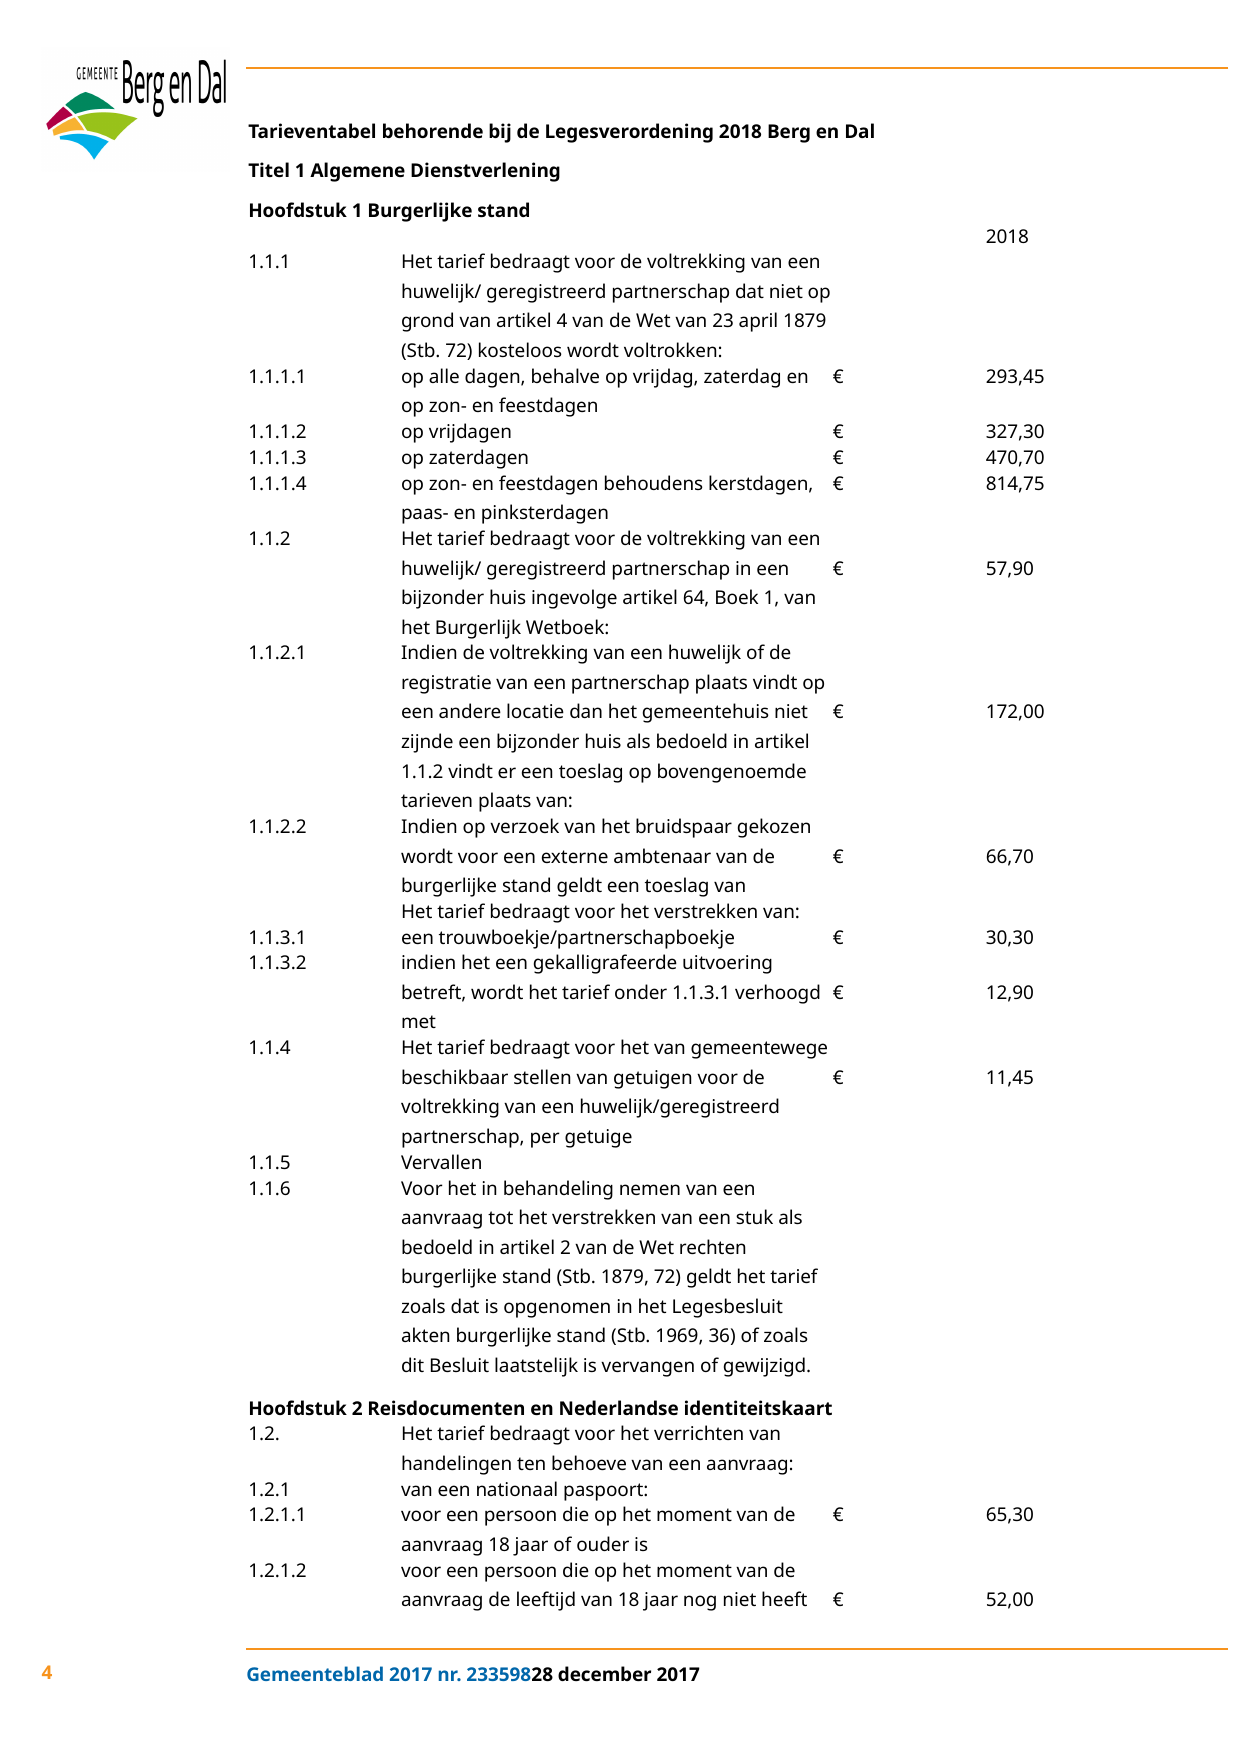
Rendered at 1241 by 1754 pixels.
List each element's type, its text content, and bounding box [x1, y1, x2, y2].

table_cell 1.1.2 [248, 525, 401, 639]
table_cell € [833, 418, 986, 444]
table_header 2018 [986, 223, 1152, 248]
table_cell Het tarief bedraagt voor het van gemeentewege beschikbaar stellen van getuigen voor de voltrekking van een huwelijk/geregistreerd partnerschap, per getuige [401, 1035, 833, 1149]
table_header [833, 223, 986, 248]
table_cell € [833, 950, 986, 1034]
table_cell Het tarief bedraagt voor de voltrekking van een huwelijk/ geregistreerd partnerschap dat niet op grond van artikel 4 van de Wet van 23 april 1879 (Stb. 72) kosteloos wordt voltrokken: [401, 249, 833, 363]
table_cell voor een persoon die op het moment van de aanvraag 18 jaar of ouder is [401, 1502, 833, 1557]
table_cell 65,30 [986, 1502, 1152, 1557]
table_cell € [833, 1502, 986, 1557]
table_cell een trouwboekje/partnerschapboekje [401, 924, 833, 949]
table_cell € [833, 1035, 986, 1149]
table_cell 1.2.1.1 [248, 1502, 401, 1557]
table_cell op alle dagen, behalve op vrijdag, zaterdag en op zon- en feestdagen [401, 363, 833, 418]
table_cell 57,90 [986, 525, 1152, 639]
table_cell 1.1.1.1 [248, 363, 401, 418]
table_cell indien het een gekalligrafeerde uitvoering betreft, wordt het tarief onder 1.1.3.1 verhoogd met [401, 950, 833, 1034]
table_cell op zon- en feestdagen behoudens kerstdagen, paas- en pinksterdagen [401, 470, 833, 525]
text Hoofdstuk 1 Burgerlijke stand [248, 197, 1152, 223]
table_cell 66,70 [986, 813, 1152, 898]
text Tarieventabel behorende bij de Legesverordening 2018 Berg en Dal [248, 116, 1152, 144]
table_header Het tarief bedraagt voor het verrichten van handelingen ten behoeve van een aanvraag: [401, 1421, 833, 1476]
table_cell [986, 898, 1152, 924]
table_header [401, 223, 833, 248]
table_cell 1.2.1 [248, 1476, 401, 1502]
table_header [833, 1421, 986, 1476]
table_cell € [833, 363, 986, 418]
table_cell [833, 1175, 986, 1378]
table_cell [833, 1476, 986, 1502]
table_cell Voor het in behandeling nemen van een aanvraag tot het verstrekken van een stuk als bedoeld in artikel 2 van de Wet rechten burgerlijke stand (Stb. 1879, 72) geldt het tarief zoals dat is opgenomen in het Legesbesluit akten burgerlijke stand (Stb. 1969, 36) of zoals dit Besluit laatstelijk is vervangen of gewijzigd. [401, 1175, 833, 1378]
table_cell 293,45 [986, 363, 1152, 418]
table_cell [248, 898, 401, 924]
table_cell [986, 249, 1152, 363]
picture [41, 47, 231, 172]
table_cell Indien op verzoek van het bruidspaar gekozen wordt voor een externe ambtenaar van de burgerlijke stand geldt een toeslag van [401, 813, 833, 898]
table_header [248, 223, 401, 248]
table_cell 1.1.1 [248, 249, 401, 363]
table_header [986, 1421, 1152, 1476]
table_cell [986, 1149, 1152, 1175]
table_cell 1.1.5 [248, 1149, 401, 1175]
table_cell 11,45 [986, 1035, 1152, 1149]
table_cell voor een persoon die op het moment van de aanvraag de leeftijd van 18 jaar nog niet heeft [401, 1557, 833, 1612]
table_cell op zaterdagen [401, 444, 833, 470]
table_header 1.2. [248, 1421, 401, 1476]
table_cell € [833, 1557, 986, 1612]
table_cell [833, 898, 986, 924]
table_cell [986, 1175, 1152, 1378]
table_cell 1.2.1.2 [248, 1557, 401, 1612]
table_cell Vervallen [401, 1149, 833, 1175]
table_cell € [833, 924, 986, 949]
table_cell € [833, 525, 986, 639]
text Hoofdstuk 2 Reisdocumenten en Nederlandse identiteitskaart [248, 1395, 1152, 1420]
table_cell 1.1.6 [248, 1175, 401, 1378]
table_cell € [833, 444, 986, 470]
table_cell 1.1.1.3 [248, 444, 401, 470]
table_cell 12,90 [986, 950, 1152, 1034]
table_cell 470,70 [986, 444, 1152, 470]
table_cell Het tarief bedraagt voor de voltrekking van een huwelijk/ geregistreerd partnerschap in een bijzonder huis ingevolge artikel 64, Boek 1, van het Burgerlijk Wetboek: [401, 525, 833, 639]
table_cell van een nationaal paspoort: [401, 1476, 833, 1502]
table_cell € [833, 813, 986, 898]
table_cell 1.1.3.1 [248, 924, 401, 949]
table_cell 1.1.1.4 [248, 470, 401, 525]
table_cell 52,00 [986, 1557, 1152, 1612]
table_cell 1.1.2.1 [248, 640, 401, 813]
table_cell [986, 1476, 1152, 1502]
table_cell 1.1.3.2 [248, 950, 401, 1034]
table_cell 1.1.4 [248, 1035, 401, 1149]
table_cell [833, 1149, 986, 1175]
text Titel 1 Algemene Dienstverlening [248, 158, 1152, 183]
table_cell op vrijdagen [401, 418, 833, 444]
table_cell € [833, 640, 986, 813]
table_cell 327,30 [986, 418, 1152, 444]
table_cell [833, 249, 986, 363]
table_cell 172,00 [986, 640, 1152, 813]
table_cell 1.1.1.2 [248, 418, 401, 444]
table_cell Het tarief bedraagt voor het verstrekken van: [401, 898, 833, 924]
table_cell 814,75 [986, 470, 1152, 525]
table_cell € [833, 470, 986, 525]
table_cell Indien de voltrekking van een huwelijk of de registratie van een partnerschap plaats vindt op een andere locatie dan het gemeentehuis niet zijnde een bijzonder huis als bedoeld in artikel 1.1.2 vindt er een toeslag op bovengenoemde tarieven plaats van: [401, 640, 833, 813]
table_cell 1.1.2.2 [248, 813, 401, 898]
table_cell 30,30 [986, 924, 1152, 949]
